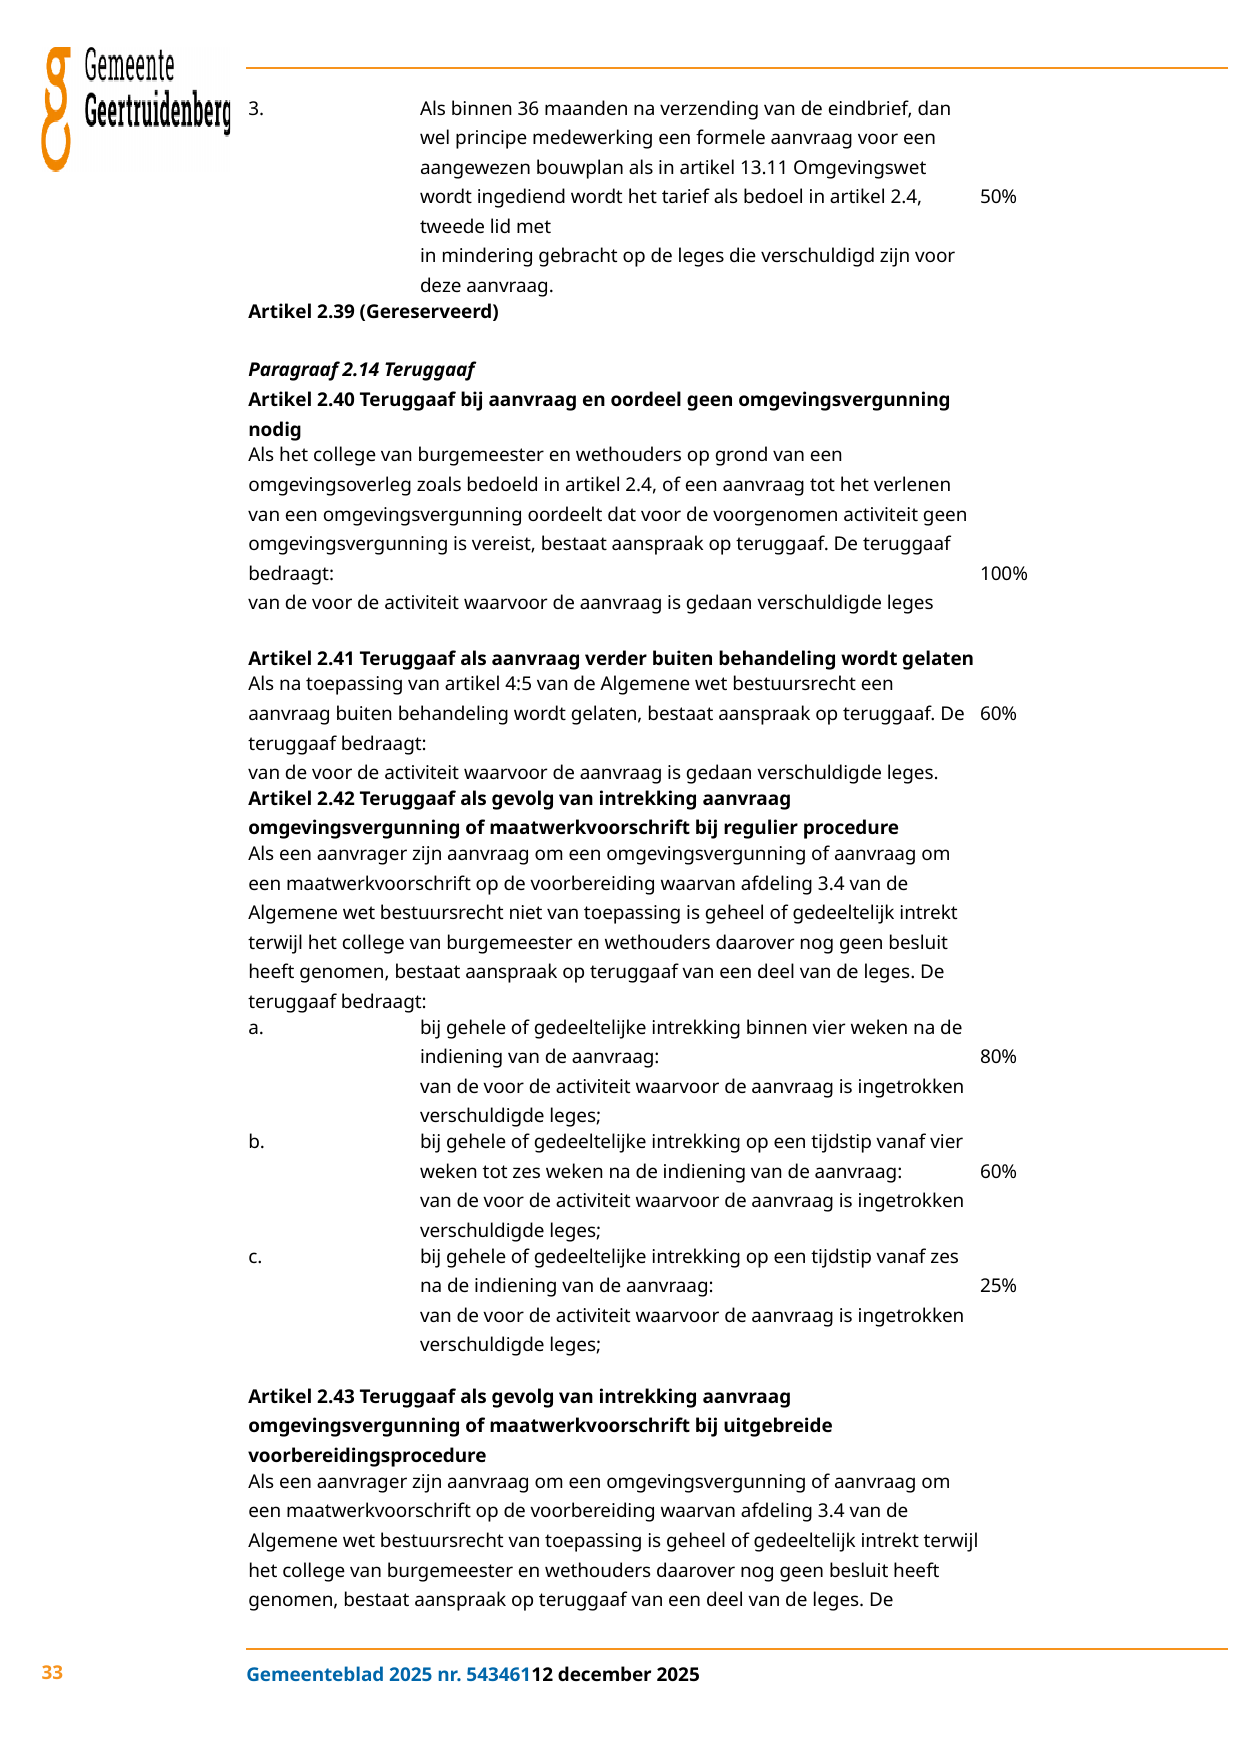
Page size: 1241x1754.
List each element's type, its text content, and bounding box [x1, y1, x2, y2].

table_cell Als een aanvrager zijn aanvraag om een omgevingsvergunning of aanvraag om een maatwerkvoorschrift op de voorbereiding waarvan afdeling 3.4 van de Algemene wet bestuursrecht van toepassing is geheel of gedeeltelijk intrekt terwijl het college van burgemeester en wethouders daarover nog geen besluit heeft genomen, bestaat aanspraak op teruggaaf van een deel van de leges. De [248, 1468, 980, 1612]
table_cell b. [248, 1129, 420, 1243]
table_cell Artikel 2.41 Teruggaaf als aanvraag verder buiten behandeling wordt gelaten [248, 645, 980, 671]
table_cell 100% [980, 442, 1152, 645]
table_header [980, 386, 1152, 442]
table_cell [980, 1468, 1152, 1612]
table_cell Als een aanvrager zijn aanvraag om een omgevingsvergunning of aanvraag om een maatwerkvoorschrift op de voorbereiding waarvan afdeling 3.4 van de Algemene wet bestuursrecht niet van toepassing is geheel of gedeeltelijk intrekt terwijl het college van burgemeester en wethouders daarover nog geen besluit heeft genomen, bestaat aanspraak op teruggaaf van een deel van de leges. De teruggaaf bedraagt: [248, 840, 980, 1014]
table_cell Artikel 2.39 (Gereserveerd) [248, 298, 980, 324]
table_cell 25% [980, 1243, 1152, 1357]
table_cell Artikel 2.42 Teruggaaf als gevolg van intrekking aanvraag omgevingsvergunning of maatwerkvoorschrift bij regulier procedure [248, 785, 980, 840]
table_cell 80% [980, 1014, 1152, 1128]
table_cell [980, 785, 1152, 840]
table_cell [980, 645, 1152, 671]
table_header Artikel 2.40 Teruggaaf bij aanvraag en oordeel geen omgevingsvergunning nodig [248, 386, 980, 442]
table_cell Als na toepassing van artikel 4:5 van de Algemene wet bestuursrecht een aanvraag buiten behandeling wordt gelaten, bestaat aanspraak op teruggaaf. De teruggaaf bedraagt: van de voor de activiteit waarvoor de aanvraag is gedaan verschuldigde leges. [248, 671, 980, 785]
table_cell Als het college van burgemeester en wethouders op grond van een omgevingsoverleg zoals bedoeld in artikel 2.4, of een aanvraag tot het verlenen van een omgevingsvergunning oordeelt dat voor de voorgenomen activiteit geen omgevingsvergunning is vereist, bestaat aanspraak op teruggaaf. De teruggaaf bedraagt: van de voor de activiteit waarvoor de aanvraag is gedaan verschuldigde leges [248, 442, 980, 645]
table_cell bij gehele of gedeeltelijke intrekking op een tijdstip vanaf vier weken tot zes weken na de indiening van de aanvraag: van de voor de activiteit waarvoor de aanvraag is ingetrokken verschuldigde leges; [420, 1129, 980, 1243]
table_cell [980, 840, 1152, 1014]
table_cell [980, 1358, 1152, 1383]
table_cell [980, 298, 1152, 324]
table_cell bij gehele of gedeeltelijke intrekking binnen vier weken na de indiening van de aanvraag: van de voor de activiteit waarvoor de aanvraag is ingetrokken verschuldigde leges; [420, 1014, 980, 1128]
table_cell Artikel 2.43 Teruggaaf als gevolg van intrekking aanvraag omgevingsvergunning of maatwerkvoorschrift bij uitgebreide voorbereidingsprocedure [248, 1383, 980, 1468]
table_cell Als binnen 36 maanden na verzending van de eindbrief, dan wel principe medewerking een formele aanvraag voor een aangewezen bouwplan als in artikel 13.11 Omgevingswet wordt ingediend wordt het tarief als bedoel in artikel 2.4, tweede lid met in mindering gebracht op de leges die verschuldigd zijn voor deze aanvraag. [420, 95, 980, 298]
table_cell 60% [980, 1129, 1152, 1243]
table_cell [248, 1358, 980, 1383]
table_cell bij gehele of gedeeltelijke intrekking op een tijdstip vanaf zes na de indiening van de aanvraag: van de voor de activiteit waarvoor de aanvraag is ingetrokken verschuldigde leges; [420, 1243, 980, 1357]
table_cell [980, 1383, 1152, 1468]
text Paragraaf 2.14 Teruggaaf [248, 357, 1152, 382]
table_cell c. [248, 1243, 420, 1357]
table_cell 50% [980, 95, 1152, 298]
table_cell a. [248, 1014, 420, 1128]
picture [41, 47, 231, 172]
table_cell 60% [980, 671, 1152, 785]
table_cell 3. [248, 95, 420, 298]
